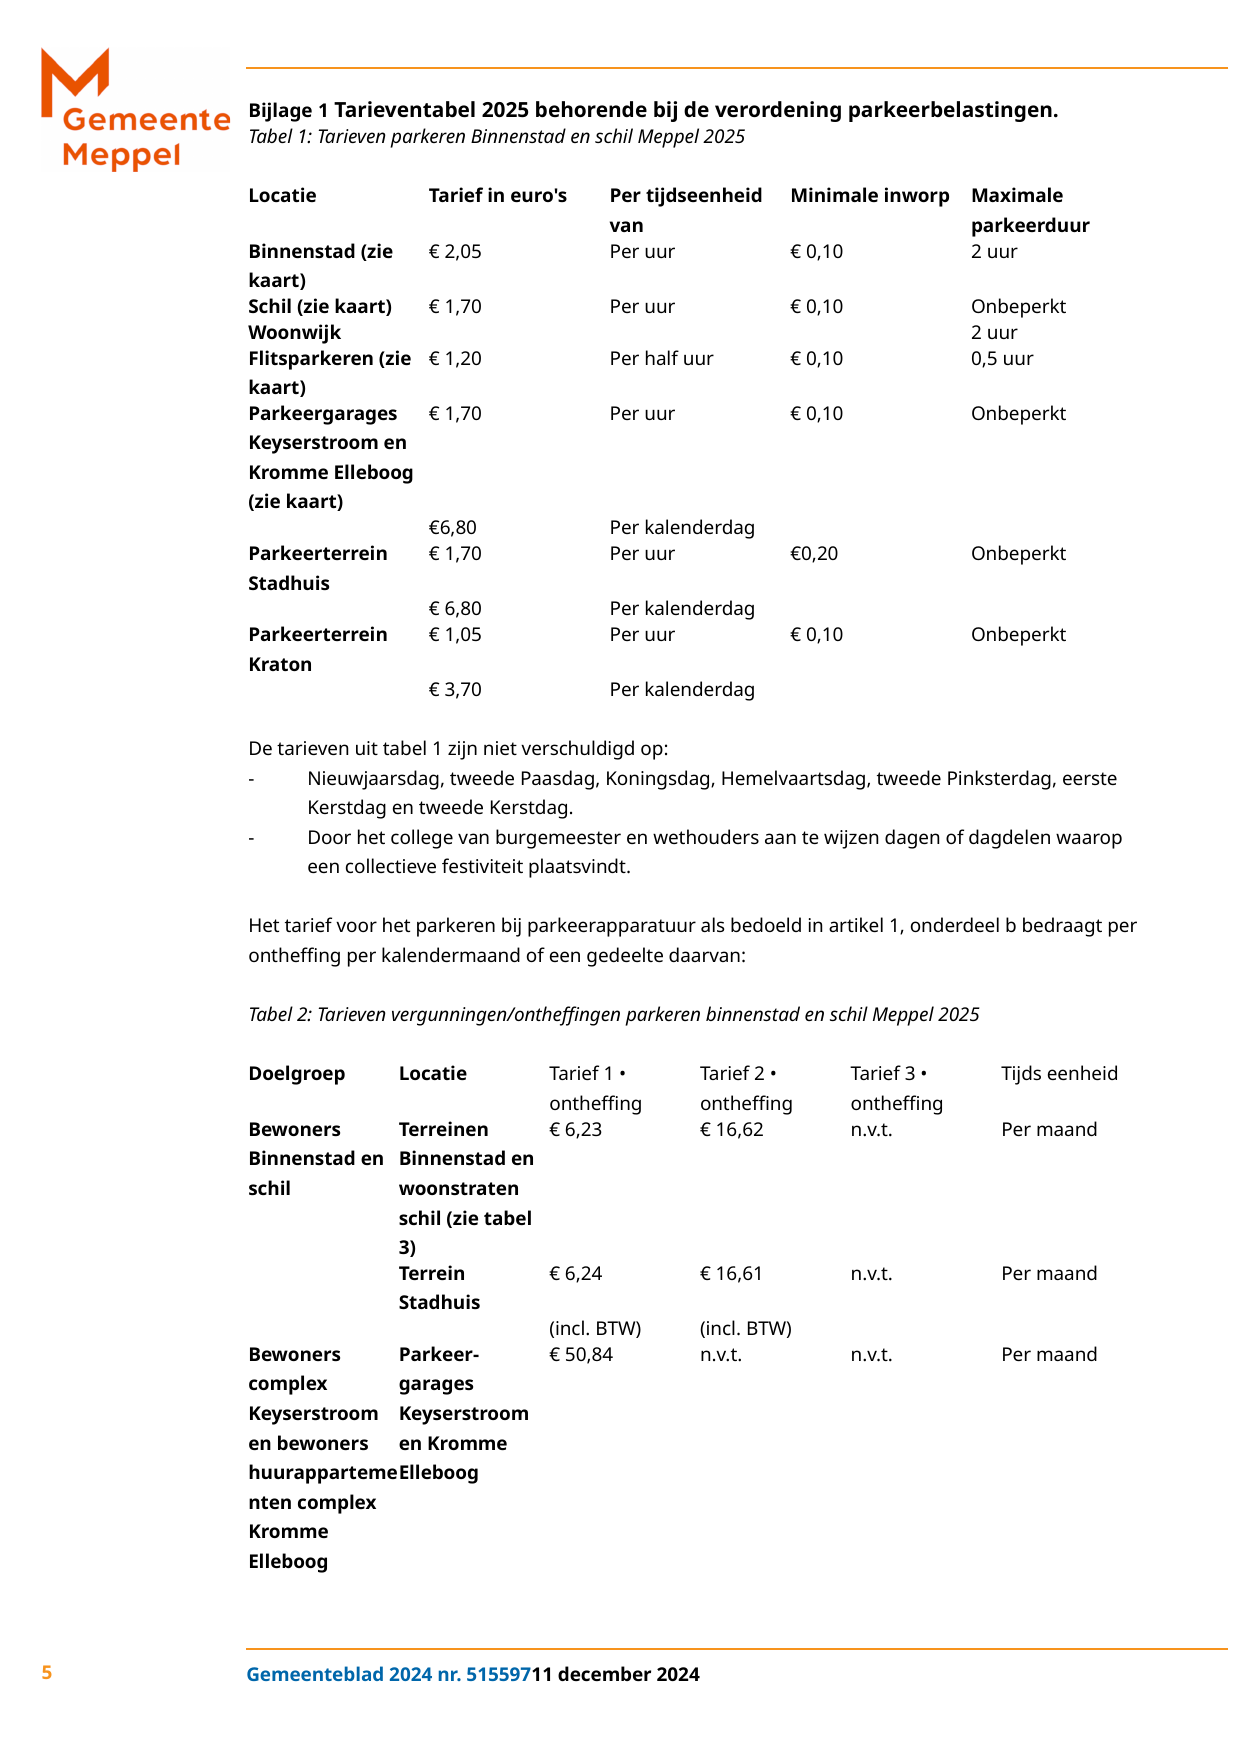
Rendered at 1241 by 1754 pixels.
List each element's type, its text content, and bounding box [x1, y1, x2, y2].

table_cell [1001, 1315, 1152, 1341]
table_header Tijds­ eenheid [1001, 1061, 1152, 1116]
table_cell Binnenstad (zie kaart) [248, 238, 429, 293]
table_cell € 1,70 [429, 293, 609, 319]
table_cell Parkeergarages Keyserstroom en Kromme Elleboog (zie kaart) [248, 400, 429, 514]
table_cell (incl. BTW) [700, 1315, 850, 1341]
table_cell € 0,10 [790, 621, 971, 677]
text Het tarief voor het parkeren bij parkeerapparatuur als bedoeld in artikel 1, onderdeel b bedraagt per ontheffing per kalendermaand of een gedeelte daarvan: [248, 913, 1152, 968]
table_cell [429, 319, 609, 345]
table_cell n.v.t. [700, 1341, 850, 1574]
table_cell [700, 1574, 850, 1599]
text Tabel 2: Tarieven vergunningen/ontheffingen parkeren binnenstad en schil Meppel 2025 [248, 1001, 1152, 1027]
table_cell € 0,10 [790, 238, 971, 293]
table_cell Terreinen Binnenstad en woonstraten schil (zie tabel 3) [399, 1116, 549, 1260]
table_cell [971, 515, 1152, 540]
table_cell [790, 677, 971, 702]
text Tabel 1: Tarieven parkeren Binnenstad en schil Meppel 2025 [248, 123, 1152, 149]
table_cell 2 uur [971, 319, 1152, 345]
table_cell € 16,61 [700, 1260, 850, 1315]
table_cell Per uur [609, 400, 790, 514]
table_cell € 50,84 [549, 1341, 700, 1574]
table_cell Parkeer- garages Keyserstroom en Kromme Elleboog [399, 1341, 549, 1574]
table_cell n.v.t. [850, 1341, 1001, 1574]
table_cell € 1,70 [429, 540, 609, 596]
table_cell [549, 1574, 700, 1599]
table_header Doelgroep [248, 1061, 398, 1116]
list Nieuwjaarsdag, tweede Paasdag, Koningsdag, Hemelvaartsdag, tweede Pinksterdag, eerste Kerstdag en tweede Kerstdag. [248, 765, 1152, 820]
table_cell Parkeerterrein Stadhuis [248, 540, 429, 596]
table_cell € 3,70 [429, 677, 609, 702]
table_cell [971, 596, 1152, 621]
table_cell Per maand [1001, 1116, 1152, 1260]
table_cell € 1,20 [429, 345, 609, 400]
table_header Tarief 3 • ontheffing [850, 1061, 1001, 1116]
table_cell [248, 677, 429, 702]
table_header Tarief 1 • ontheffing [549, 1061, 700, 1116]
table_header Locatie [399, 1061, 549, 1116]
table_cell Onbeperkt [971, 540, 1152, 596]
table_cell € 6,23 [549, 1116, 700, 1260]
table_cell Per kalenderdag [609, 596, 790, 621]
table_cell [248, 515, 429, 540]
table_cell €6,80 [429, 515, 609, 540]
table_cell [248, 1315, 398, 1341]
table_cell Per kalenderdag [609, 677, 790, 702]
table_cell [248, 596, 429, 621]
table_header Maximale parkeerduur [971, 183, 1152, 238]
table_cell Woonwijk [248, 319, 429, 345]
table_cell Per uur [609, 293, 790, 319]
table_header Minimale inworp [790, 183, 971, 238]
table_cell Parkeerterrein Kraton [248, 621, 429, 677]
table_cell [790, 515, 971, 540]
table_header Tarief in euro's [429, 183, 609, 238]
table_cell Terrein Stadhuis [399, 1260, 549, 1315]
table_cell Onbeperkt [971, 621, 1152, 677]
table_cell [399, 1315, 549, 1341]
table_cell Flitsparkeren (zie kaart) [248, 345, 429, 400]
table_cell [850, 1574, 1001, 1599]
table_cell € 6,80 [429, 596, 609, 621]
table_cell [790, 319, 971, 345]
table_cell n.v.t. [850, 1260, 1001, 1315]
table_cell Per uur [609, 540, 790, 596]
table_cell [399, 1574, 549, 1599]
table_cell € 1,70 [429, 400, 609, 514]
table_cell Per maand [1001, 1341, 1152, 1574]
table_cell 2 uur [971, 238, 1152, 293]
table_cell €0,20 [790, 540, 971, 596]
table_cell € 1,05 [429, 621, 609, 677]
table_cell Per kalenderdag [609, 515, 790, 540]
table_cell € 0,10 [790, 345, 971, 400]
table_cell € 2,05 [429, 238, 609, 293]
table_cell [1001, 1574, 1152, 1599]
table_cell n.v.t. [850, 1116, 1001, 1260]
table_cell [609, 319, 790, 345]
table_cell Bewoners complex Keyserstroom en bewoners huurappartementen complex Kromme Elleboog [248, 1341, 398, 1574]
table_cell Per uur [609, 238, 790, 293]
table_cell Per maand [1001, 1260, 1152, 1315]
picture [41, 47, 231, 172]
table_cell 0,5 uur [971, 345, 1152, 400]
table_header Tarief 2 • ontheffing [700, 1061, 850, 1116]
table_cell Bewoners Binnenstad en schil [248, 1116, 398, 1260]
table_cell [971, 677, 1152, 702]
table_cell € 0,10 [790, 293, 971, 319]
text De tarieven uit tabel 1 zijn niet verschuldigd op: [248, 735, 1152, 761]
table_cell € 6,24 [549, 1260, 700, 1315]
table_cell (incl. BTW) [549, 1315, 700, 1341]
table_cell € 0,10 [790, 400, 971, 514]
table_cell Schil (zie kaart) [248, 293, 429, 319]
table_cell Per half uur [609, 345, 790, 400]
table_header Locatie [248, 183, 429, 238]
table_header Per tijdseenheid van [609, 183, 790, 238]
table_cell Onbeperkt [971, 400, 1152, 514]
table_cell € 16,62 [700, 1116, 850, 1260]
list Door het college van burgemeester en wethouders aan te wijzen dagen of dagdelen waarop een collectieve festiviteit plaatsvindt. [248, 824, 1152, 879]
table_cell [850, 1315, 1001, 1341]
table_cell Onbeperkt [971, 293, 1152, 319]
table_cell [248, 1260, 398, 1315]
table_cell [248, 1574, 398, 1599]
table_cell [790, 596, 971, 621]
table_cell Per uur [609, 621, 790, 677]
text Bijlage 1 Tarieventabel 2025 behorende bij de verordening parkeerbelastingen. [248, 95, 1152, 123]
